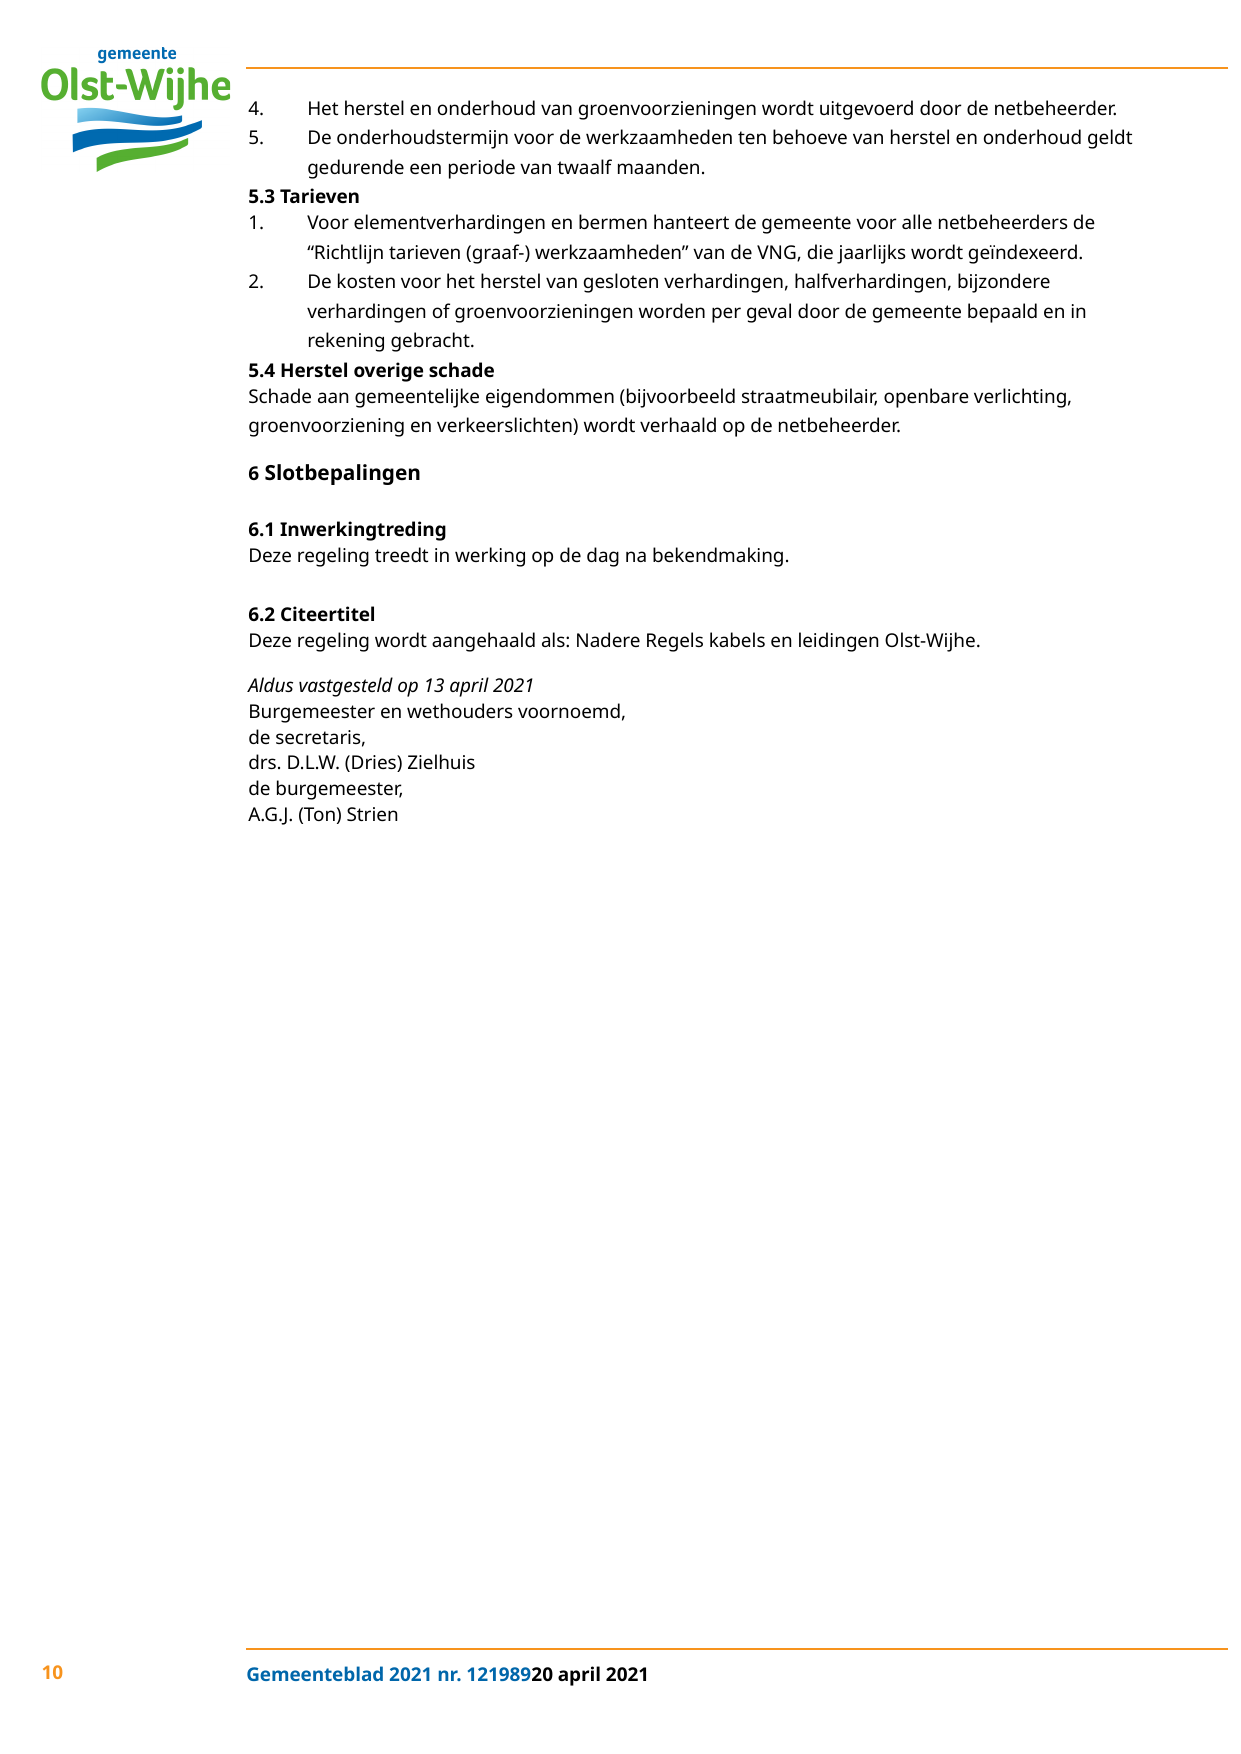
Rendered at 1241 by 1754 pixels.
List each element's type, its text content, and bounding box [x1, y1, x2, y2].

text 5.4 Herstel overige schade [248, 357, 1152, 383]
text drs. D.L.W. (Dries) Zielhuis [248, 749, 1152, 775]
text 5.3 Tarieven [248, 183, 1152, 209]
text 6.1 Inwerkingtreding [248, 516, 1152, 542]
text 6 Slotbepalingen [248, 458, 1152, 487]
text Deze regeling wordt aangehaald als: Nadere Regels kabels en leidingen Olst-Wijhe. [248, 627, 1152, 652]
list De onderhoudstermijn voor de werkzaamheden ten behoeve van herstel en onderhoud geldt gedurende een periode van twaalf maanden. [248, 124, 1152, 180]
text Aldus vastgesteld op 13 april 2021 [248, 672, 1152, 698]
text de secretaris, [248, 724, 1152, 749]
text de burgemeester, [248, 775, 1152, 801]
text Schade aan gemeentelijke eigendommen (bijvoorbeeld straatmeubilair, openbare verlichting, groenvoorziening en verkeerslichten) wordt verhaald op de netbeheerder. [248, 383, 1152, 438]
text 6.2 Citeertitel [248, 601, 1152, 627]
list De kosten voor het herstel van gesloten verhardingen, halfverhardingen, bijzondere verhardingen of groenvoorzieningen worden per geval door de gemeente bepaald en in rekening gebracht. [248, 268, 1152, 353]
picture [41, 47, 231, 172]
text Deze regeling treedt in werking op de dag na bekendmaking. [248, 542, 1152, 568]
text A.G.J. (Ton) Strien [248, 801, 1152, 827]
list Voor elementverhardingen en bermen hanteert de gemeente voor alle netbeheerders de “Richtlijn tarieven (graaf-) werkzaamheden” van de VNG, die jaarlijks wordt geïndexeerd. [248, 209, 1152, 264]
text Burgemeester en wethouders voornoemd, [248, 698, 1152, 724]
list Het herstel en onderhoud van groenvoorzieningen wordt uitgevoerd door de netbeheerder. [248, 95, 1152, 121]
